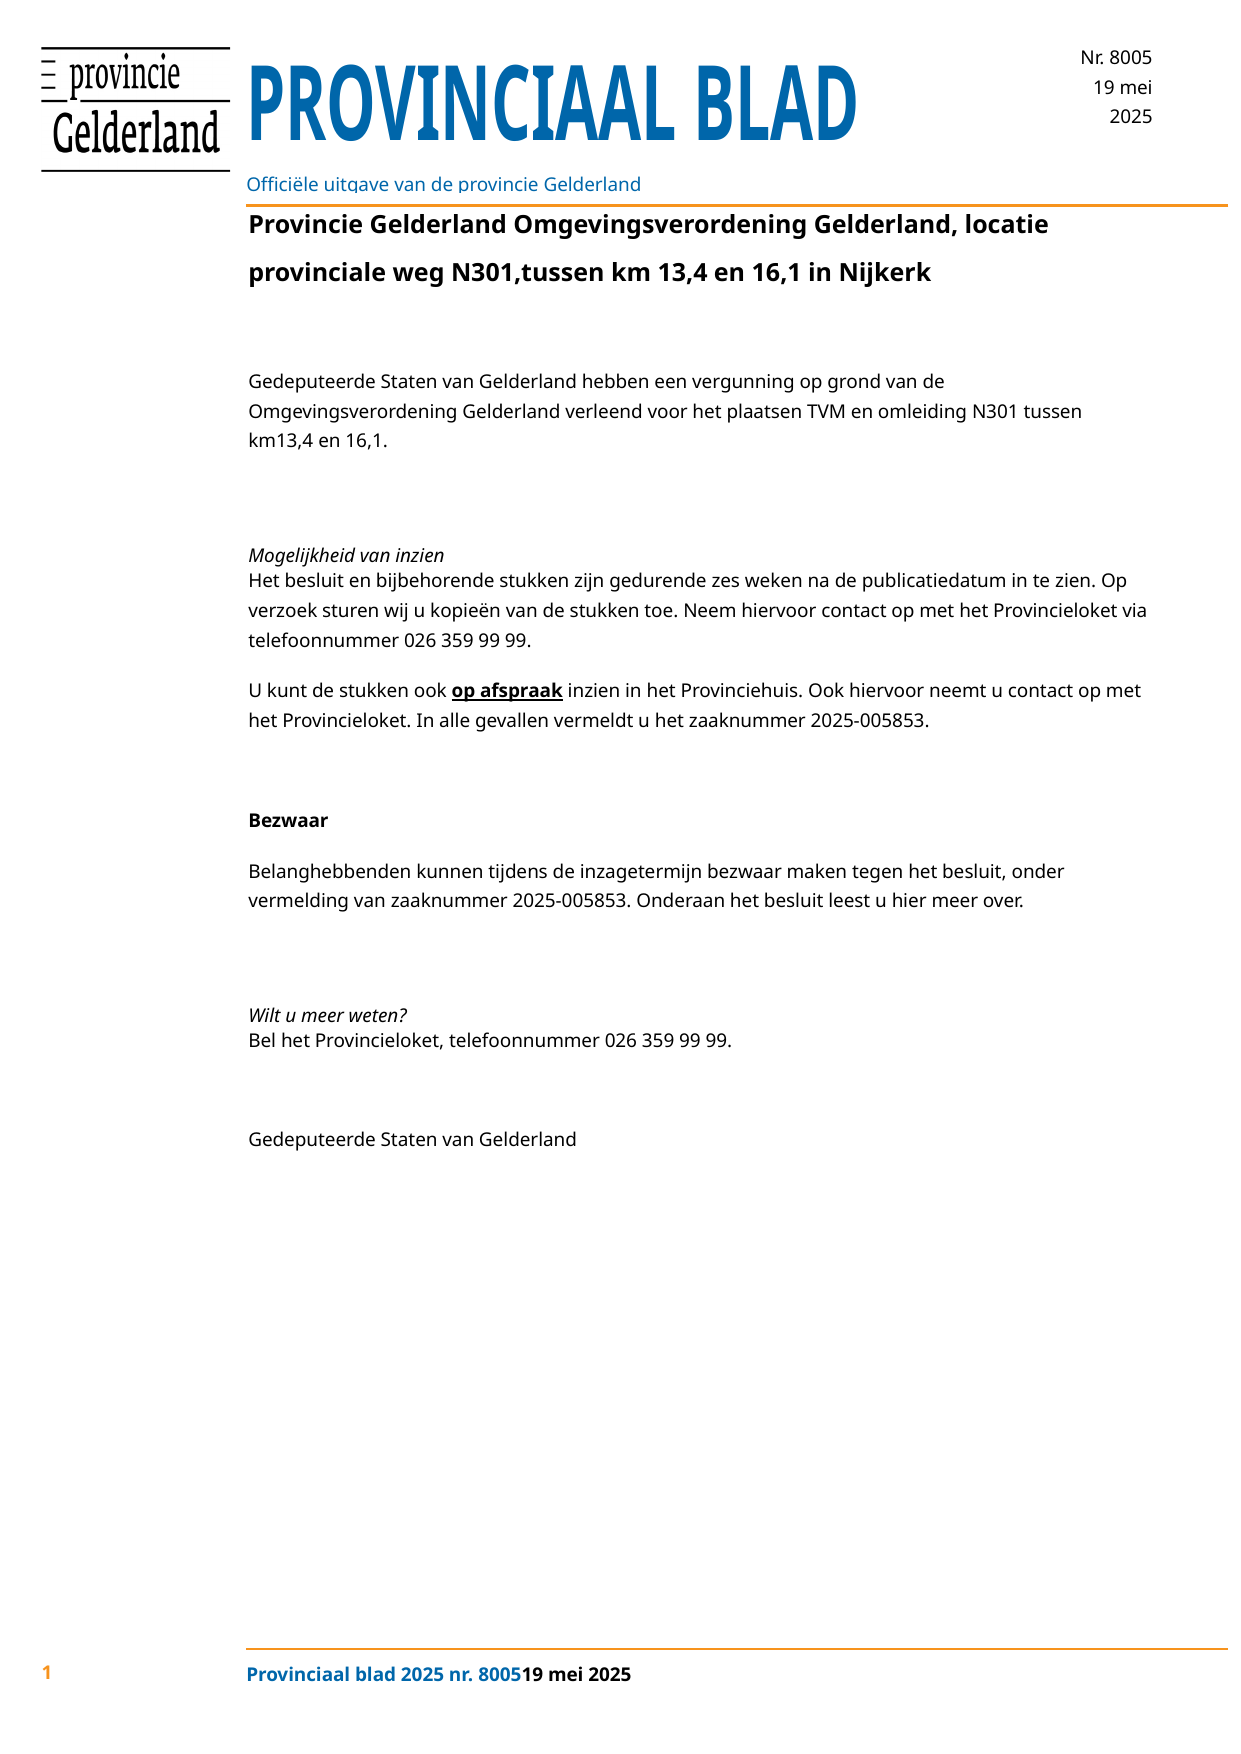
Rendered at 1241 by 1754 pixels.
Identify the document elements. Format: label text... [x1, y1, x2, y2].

picture [41, 47, 231, 172]
text Gedeputeerde Staten van Gelderland [248, 1126, 1152, 1152]
text Mogelijkheid van inzien [248, 542, 1152, 568]
text Bel het Provincieloket, telefoonnummer 026 359 99 99. [248, 1028, 1152, 1053]
text Belanghebbenden kunnen tijdens de inzagetermijn bezwaar maken tegen het besluit, onder vermelding van zaaknummer 2025-005853. Onderaan het besluit leest u hier meer over. [248, 858, 1152, 913]
text Provincie Gelderland Omgevingsverordening Gelderland, locatie provinciale weg N301,tussen km 13,4 en 16,1 in Nijkerk [248, 207, 1152, 288]
text U kunt de stukken ook op afspraak inzien in het Provinciehuis. Ook hiervoor neemt u contact op met het Provincieloket. In alle gevallen vermeldt u het zaaknummer 2025-005853. [248, 677, 1152, 732]
text Het besluit en bijbehorende stukken zijn gedurende zes weken na de publicatiedatum in te zien. Op verzoek sturen wij u kopieën van de stukken toe. Neem hiervoor contact op met het Provincieloket via telefoonnummer 026 359 99 99. [248, 568, 1152, 652]
text Wilt u meer weten? [248, 1002, 1152, 1028]
text Gedeputeerde Staten van Gelderland hebben een vergunning op grond van de Omgevingsverordening Gelderland verleend voor het plaatsen TVM en omleiding N301 tussen km13,4 en 16,1. [248, 368, 1152, 453]
text Bezwaar [248, 808, 1152, 833]
